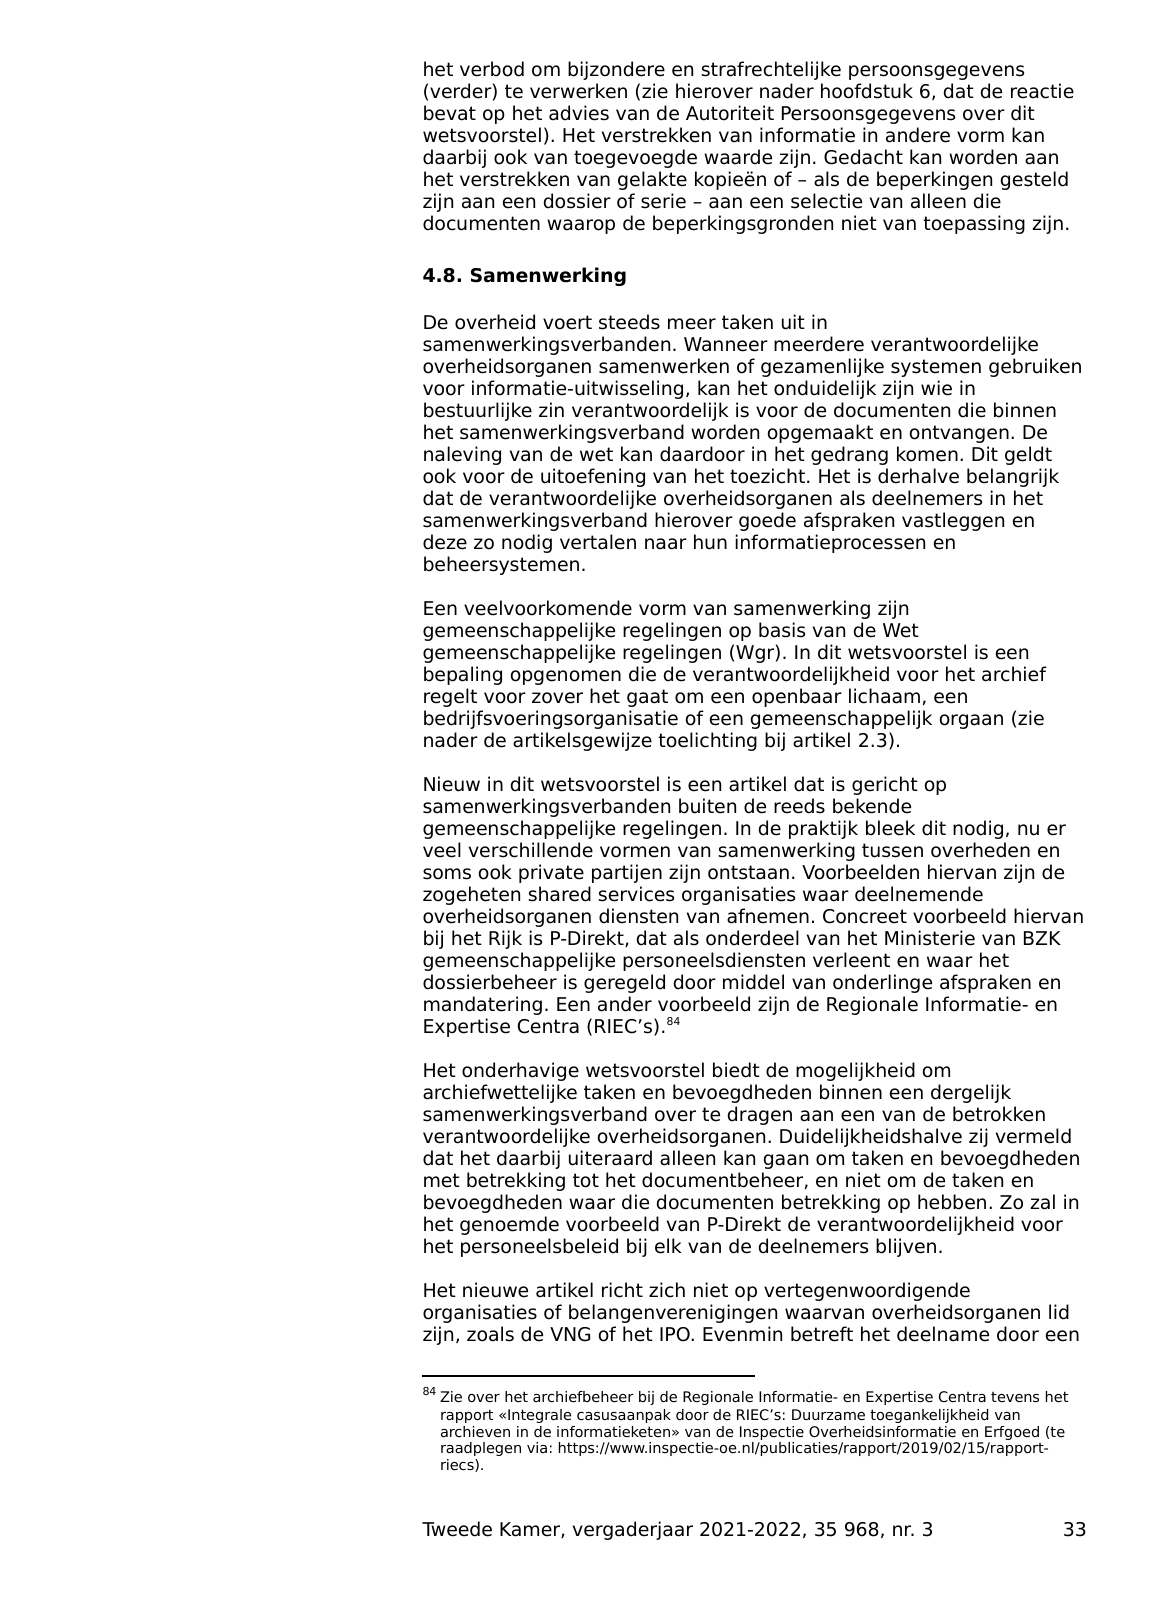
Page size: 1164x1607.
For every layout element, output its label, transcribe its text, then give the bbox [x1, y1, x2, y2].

text het verbod om bijzondere en strafrechtelijke persoonsgegevens (verder) te verwerken (zie hierover nader hoofdstuk 6, dat de reactie bevat op het advies van de Autoriteit Persoonsgegevens over dit wetsvoorstel). Het verstrekken van informatie in andere vorm kan daarbij ook van toegevoegde waarde zijn. Gedacht kan worden aan het verstrekken van gelakte kopieën of – als de beperkingen gesteld zijn aan een dossier of serie – aan een selectie van alleen die documenten waarop de beperkingsgronden niet van toepassing zijn. [422, 59, 1087, 235]
text Het nieuwe artikel richt zich niet op vertegenwoordigende organisaties of belangenverenigingen waarvan overheidsorganen lid zijn, zoals de VNG of het IPO. Evenmin betreft het deelname door een [422, 1280, 1087, 1346]
text Een veelvoorkomende vorm van samenwerking zijn gemeenschappelijke regelingen op basis van de Wet gemeenschappelijke regelingen (Wgr). In dit wetsvoorstel is een bepaling opgenomen die de verantwoordelijkheid voor het archief regelt voor zover het gaat om een openbaar lichaam, een bedrijfsvoeringsorganisatie of een gemeenschappelijk orgaan (zie nader de artikelsgewijze toelichting bij artikel 2.3). [422, 598, 1087, 752]
text De overheid voert steeds meer taken uit in samenwerkingsverbanden. Wanneer meerdere verantwoordelijke overheidsorganen samenwerken of gezamenlijke systemen gebruiken voor informatie-uitwisseling, kan het onduidelijk zijn wie in bestuurlijke zin verantwoordelijk is voor de documenten die binnen het samenwerkingsverband worden opgemaakt en ontvangen. De naleving van de wet kan daardoor in het gedrang komen. Dit geldt ook voor de uitoefening van het toezicht. Het is derhalve belangrijk dat de verantwoordelijke overheidsorganen als deelnemers in het samenwerkingsverband hierover goede afspraken vastleggen en deze zo nodig vertalen naar hun informatieprocessen en beheersystemen. [422, 312, 1087, 576]
text Het onderhavige wetsvoorstel biedt de mogelijkheid om archiefwettelijke taken en bevoegdheden binnen een dergelijk samenwerkingsverband over te dragen aan een van de betrokken verantwoordelijke overheidsorganen. Duidelijkheidshalve zij vermeld dat het daarbij uiteraard alleen kan gaan om taken en bevoegdheden met betrekking tot het documentbeheer, en niet om de taken en bevoegdheden waar die documenten betrekking op hebben. Zo zal in het genoemde voorbeeld van P-Direkt de verantwoordelijkheid voor het personeelsbeleid bij elk van de deelnemers blijven. [422, 1060, 1087, 1258]
text Nieuw in dit wetsvoorstel is een artikel dat is gericht op samenwerkingsverbanden buiten de reeds bekende gemeenschappelijke regelingen. In de praktijk bleek dit nodig, nu er veel verschillende vormen van samenwerking tussen overheden en soms ook private partijen zijn ontstaan. Voorbeelden hiervan zijn de zogeheten shared services organisaties waar deelnemende overheidsorganen diensten van afnemen. Concreet voorbeeld hiervan bij het Rijk is P-Direkt, dat als onderdeel van het Ministerie van BZK gemeenschappelijke personeelsdiensten verleent en waar het dossierbeheer is geregeld door middel van onderlinge afspraken en mandatering. Een ander voorbeeld zijn de Regionale Informatie- en Expertise Centra (RIEC’s). [422, 774, 1087, 1038]
subtitle 4.8. Samenwerking [422, 265, 1087, 287]
text Zie over het archiefbeheer bij de Regionale Informatie- en Expertise Centra tevens het rapport «Integrale casusaanpak door de RIEC’s: Duurzame toegankelijkheid van archieven in de informatieketen» van de Inspectie Overheidsinformatie en Erfgoed (te raadplegen via: https://www.inspectie-oe.nl/publicaties/rapport/2019/02/15/rapport-riecs). [422, 1385, 1087, 1474]
